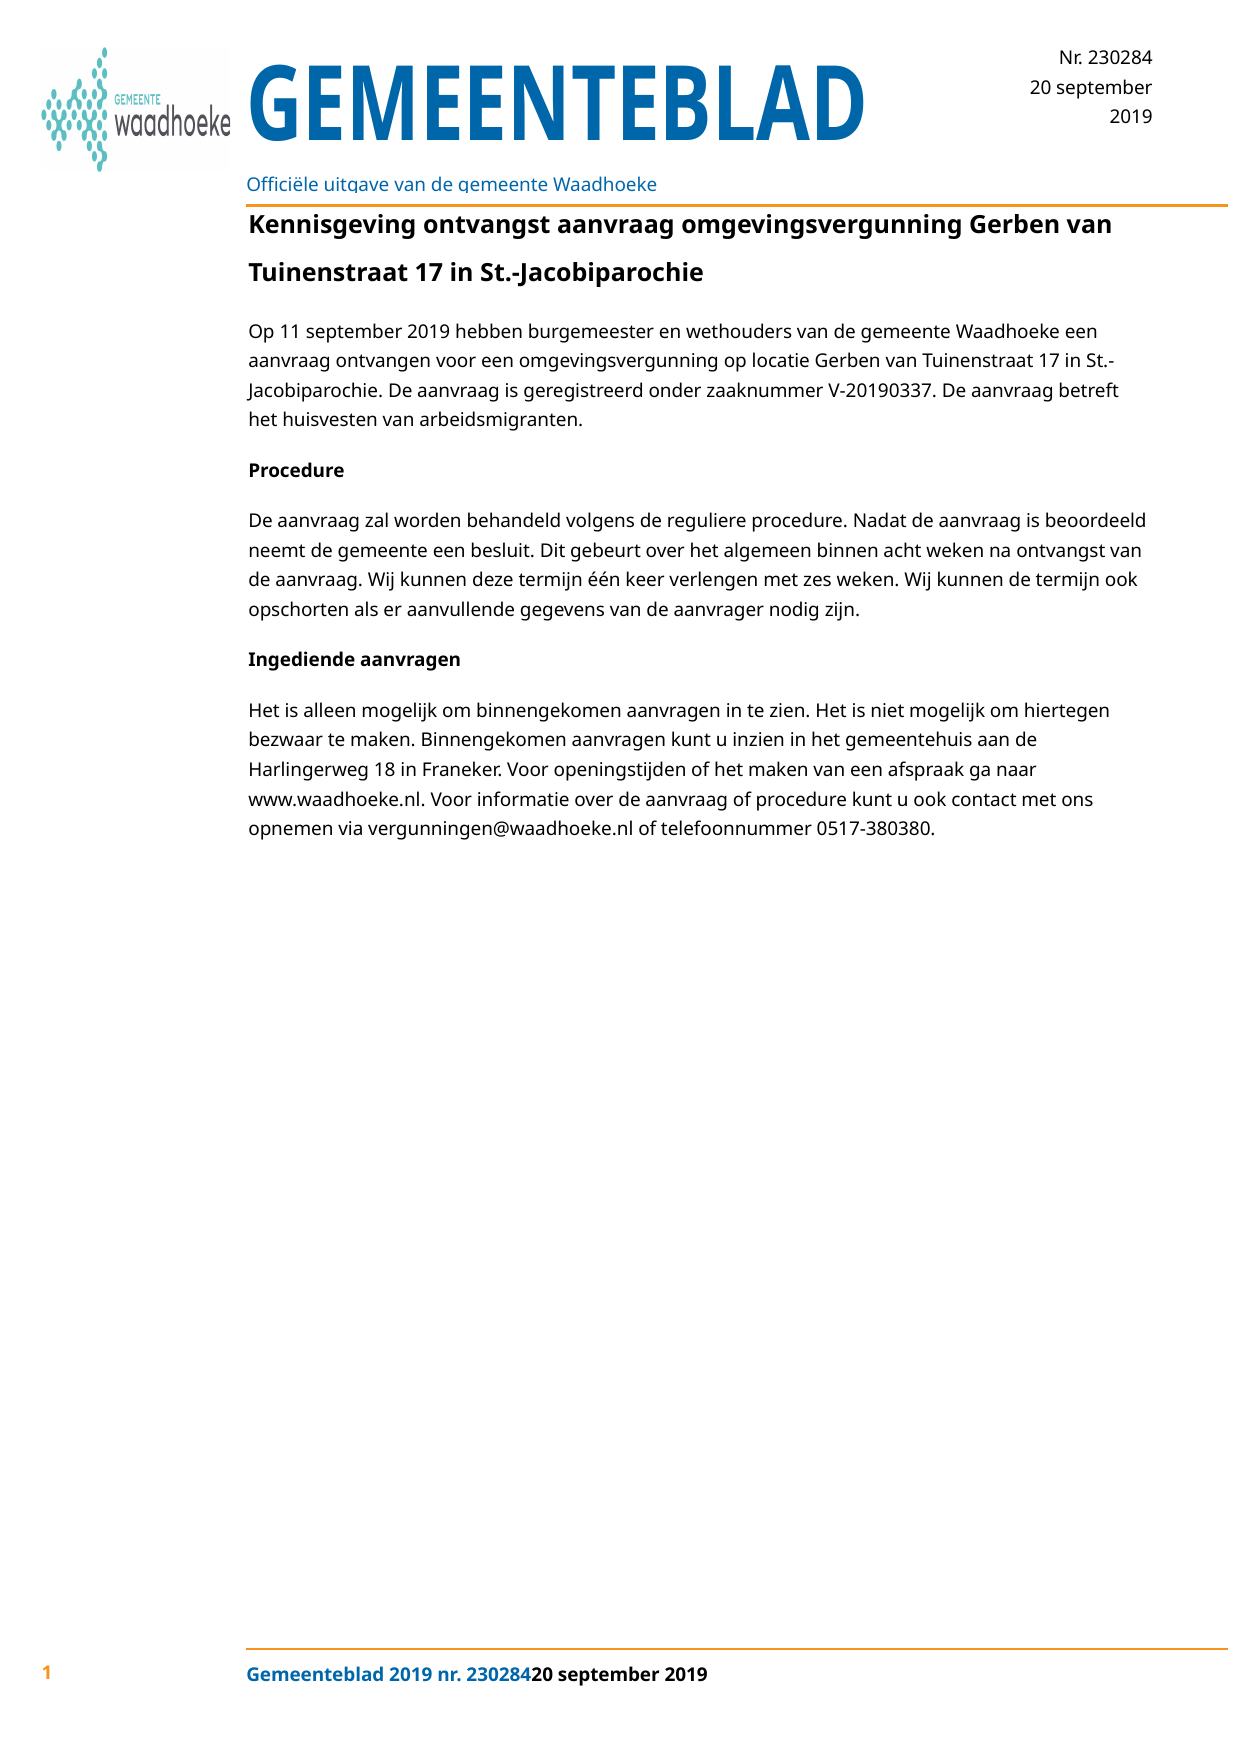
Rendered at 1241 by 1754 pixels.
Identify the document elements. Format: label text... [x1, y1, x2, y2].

text Procedure [248, 457, 1152, 483]
text Het is alleen mogelijk om binnengekomen aanvragen in te zien. Het is niet mogelijk om hiertegen bezwaar te maken. Binnengekomen aanvragen kunt u inzien in het gemeentehuis aan de Harlingerweg 18 in Franeker. Voor openingstijden of het maken van een afspraak ga naar www.waadhoeke.nl. Voor informatie over de aanvraag of procedure kunt u ook contact met ons opnemen via vergunningen@waadhoeke.nl of telefoonnummer 0517-380380. [248, 697, 1152, 841]
text De aanvraag zal worden behandeld volgens de reguliere procedure. Nadat de aanvraag is beoordeeld neemt de gemeente een besluit. Dit gebeurt over het algemeen binnen acht weken na ontvangst van de aanvraag. Wij kunnen deze termijn één keer verlengen met zes weken. Wij kunnen de termijn ook opschorten als er aanvullende gegevens van de aanvrager nodig zijn. [248, 507, 1152, 622]
text Kennisgeving ontvangst aanvraag omgevingsvergunning Gerben van Tuinenstraat 17 in St.-Jacobiparochie [248, 207, 1152, 288]
text Op 11 september 2019 hebben burgemeester en wethouders van de gemeente Waadhoeke een aanvraag ontvangen voor een omgevingsvergunning op locatie Gerben van Tuinenstraat 17 in St.-Jacobiparochie. De aanvraag is geregistreerd onder zaaknummer V-20190337. De aanvraag betreft het huisvesten van arbeidsmigranten. [248, 318, 1152, 432]
text Ingediende aanvragen [248, 647, 1152, 672]
picture [41, 47, 231, 172]
